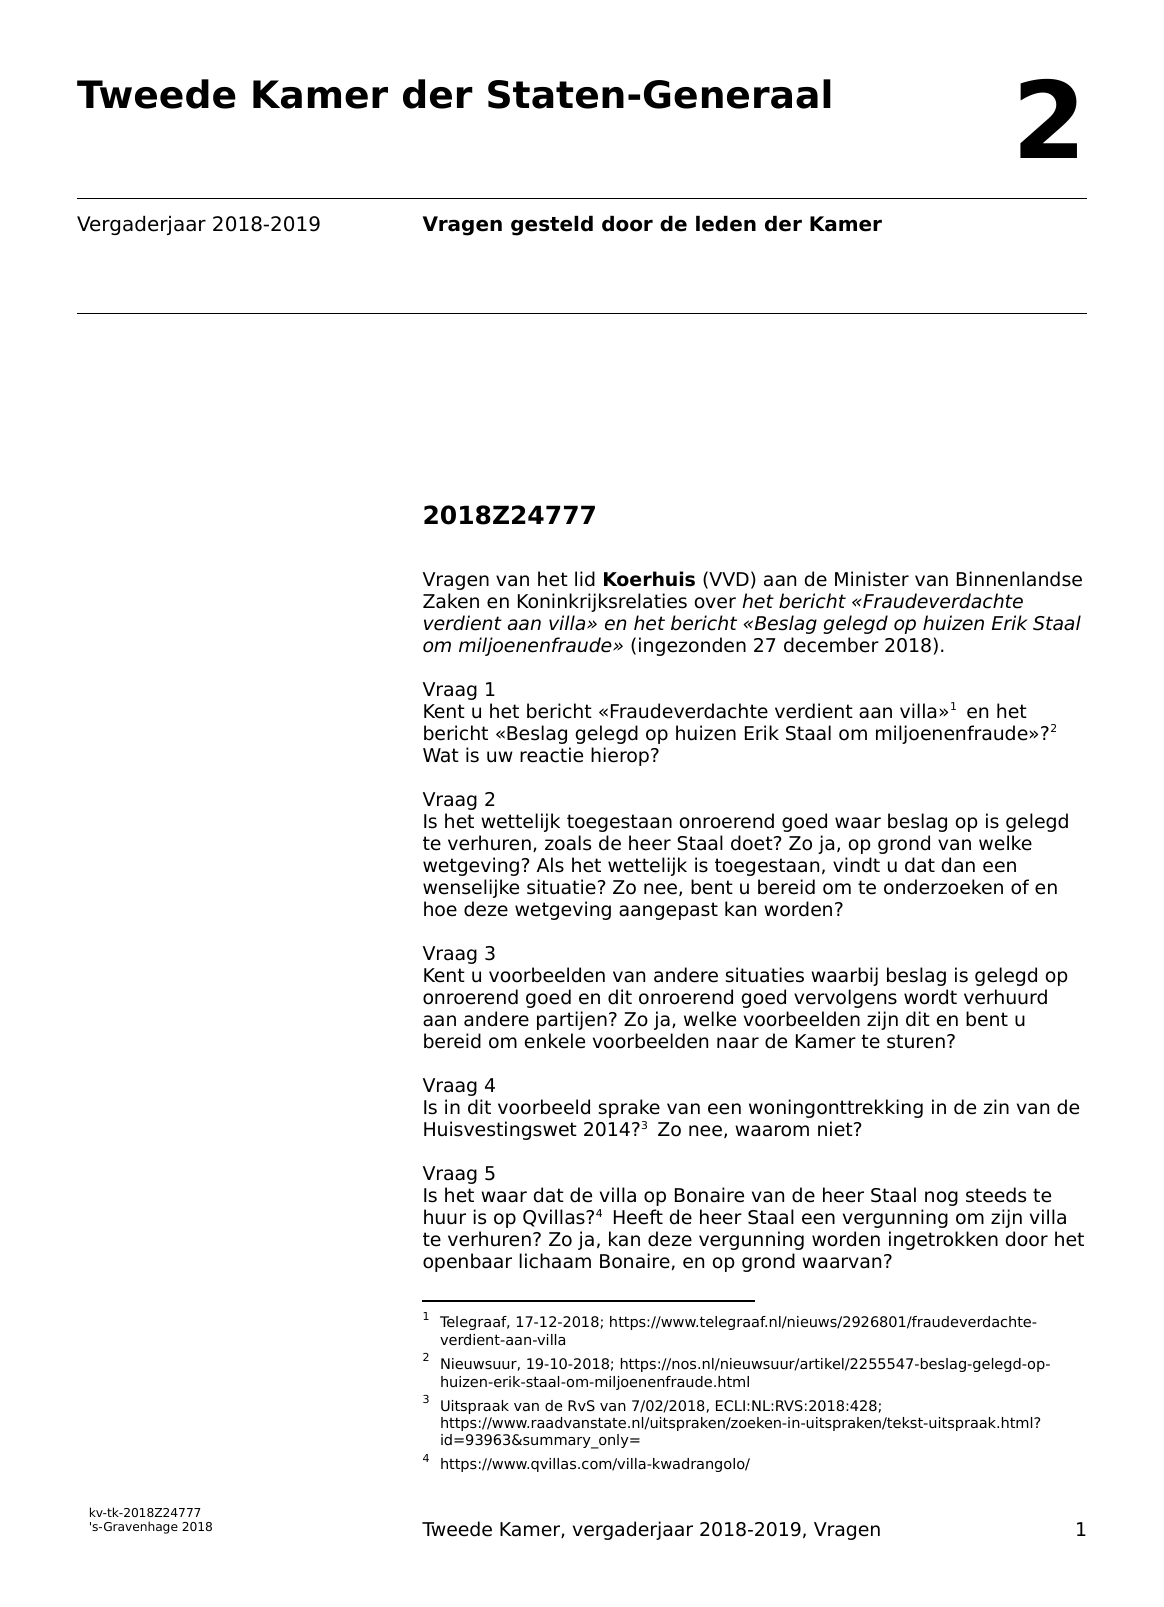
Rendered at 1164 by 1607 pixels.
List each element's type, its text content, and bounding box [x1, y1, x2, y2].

text Telegraaf, 17-12-2018; https://www.telegraaf.nl/nieuws/2926801/fraudeverdachte-verdient-aan-villa [422, 1310, 1087, 1349]
text 's-Gravenhage 2018 [88, 1520, 323, 1534]
table_header 2 [886, 59, 1087, 198]
text https://www.qvillas.com/villa-kwadrangolo/ [422, 1452, 1087, 1474]
table_cell Vergaderjaar 2018-2019 [77, 199, 422, 313]
text Is het wettelijk toegestaan onroerend goed waar beslag op is gelegd te verhuren, zoals de heer Staal doet? Zo ja, op grond van welke wetgeving? Als het wettelijk is toegestaan, vindt u dat dan een wenselijke situatie? Zo nee, bent u bereid om te onderzoeken of en hoe deze wetgeving aangepast kan worden? [422, 811, 1087, 921]
text Is in dit voorbeeld sprake van een woningonttrekking in de zin van de Huisvestingswet 2014? Zo nee, waarom niet? [422, 1097, 1087, 1141]
text Kent u voorbeelden van andere situaties waarbij beslag is gelegd op onroerend goed en dit onroerend goed vervolgens wordt verhuurd aan andere partijen? Zo ja, welke voorbeelden zijn dit en bent u bereid om enkele voorbeelden naar de Kamer te sturen? [422, 965, 1087, 1053]
text 2018Z24777 [422, 501, 1087, 531]
text Vraag 1 [422, 679, 1087, 701]
text Vragen van het lid Koerhuis (VVD) aan de Minister van Binnenlandse Zaken en Koninkrijksrelaties over het bericht «Fraudeverdachte verdient aan villa» en het bericht «Beslag gelegd op huizen Erik Staal om miljoenenfraude» (ingezonden 27 december 2018). [422, 569, 1087, 657]
text Is het waar dat de villa op Bonaire van de heer Staal nog steeds te huur is op Qvillas? Heeft de heer Staal een vergunning om zijn villa te verhuren? Zo ja, kan deze vergunning worden ingetrokken door het openbaar lichaam Bonaire, en op grond waarvan? [422, 1185, 1087, 1273]
table_header Tweede Kamer der Staten-Generaal [77, 59, 886, 198]
text Vraag 3 [422, 943, 1087, 965]
text kv-tk-2018Z24777 [88, 1506, 323, 1520]
text Vraag 4 [422, 1075, 1087, 1097]
table_cell Vragen gesteld door de leden der Kamer [422, 199, 1087, 313]
text Uitspraak van de RvS van 7/02/2018, ECLI:NL:RVS:2018:428; https://www.raadvanstate.nl/uitspraken/zoeken-in-uitspraken/tekst-uitspraak.html?id=93963&summary_only= [422, 1393, 1087, 1449]
text Kent u het bericht «Fraudeverdachte verdient aan villa» en het bericht «Beslag gelegd op huizen Erik Staal om miljoenenfraude»? Wat is uw reactie hierop? [422, 701, 1087, 767]
text Nieuwsuur, 19-10-2018; https://nos.nl/nieuwsuur/artikel/2255547-beslag-gelegd-op-huizen-erik-staal-om-miljoenenfraude.html [422, 1352, 1087, 1391]
text Vraag 5 [422, 1163, 1087, 1185]
text Vraag 2 [422, 789, 1087, 811]
